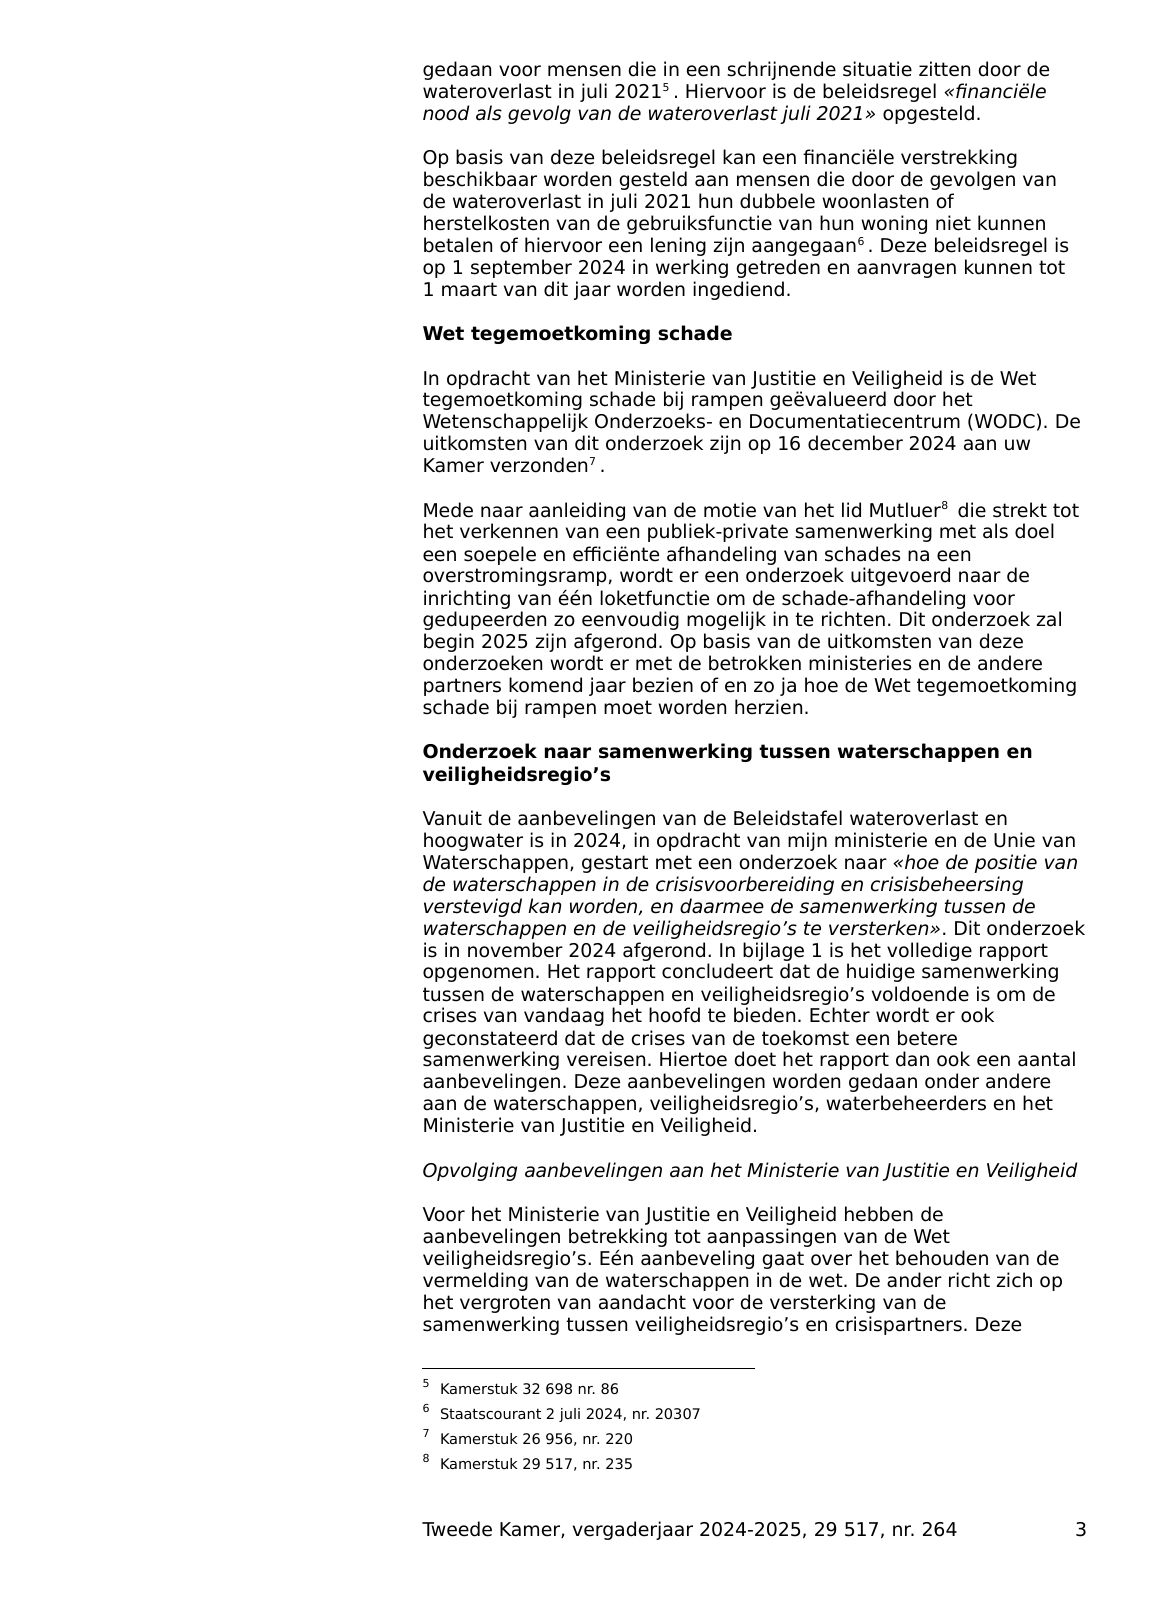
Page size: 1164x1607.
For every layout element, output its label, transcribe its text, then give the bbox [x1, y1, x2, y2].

text Voor het Ministerie van Justitie en Veiligheid hebben de aanbevelingen betrekking tot aanpassingen van de Wet veiligheidsregio’s. Eén aanbeveling gaat over het behouden van de vermelding van de waterschappen in de wet. De ander richt zich op het vergroten van aandacht voor de versterking van de samenwerking tussen veiligheidsregio’s en crisispartners. Deze [422, 1204, 1087, 1336]
text Kamerstuk 29 517, nr. 235 [422, 1452, 1087, 1474]
text Mede naar aanleiding van de motie van het lid Mutluer die strekt tot het verkennen van een publiek-private samenwerking met als doel een soepele en efficiënte afhandeling van schades na een overstromingsramp, wordt er een onderzoek uitgevoerd naar de inrichting van één loketfunctie om de schade-afhandeling voor gedupeerden zo eenvoudig mogelijk in te richten. Dit onderzoek zal begin 2025 zijn afgerond. Op basis van de uitkomsten van deze onderzoeken wordt er met de betrokken ministeries en de andere partners komend jaar bezien of en zo ja hoe de Wet tegemoetkoming schade bij rampen moet worden herzien. [422, 499, 1087, 719]
text Kamerstuk 32 698 nr. 86 [422, 1377, 1087, 1399]
subtitle Opvolging aanbevelingen aan het Ministerie van Justitie en Veiligheid [422, 1159, 1087, 1181]
text Op basis van deze beleidsregel kan een financiële verstrekking beschikbaar worden gesteld aan mensen die door de gevolgen van de wateroverlast in juli 2021 hun dubbele woonlasten of herstelkosten van de gebruiksfunctie van hun woning niet kunnen betalen of hiervoor een lening zijn aangegaan. Deze beleidsregel is op 1 september 2024 in werking getreden en aanvragen kunnen tot 1 maart van dit jaar worden ingediend. [422, 147, 1087, 301]
subtitle Wet tegemoetkoming schade [422, 323, 1087, 345]
text In opdracht van het Ministerie van Justitie en Veiligheid is de Wet tegemoetkoming schade bij rampen geëvalueerd door het Wetenschappelijk Onderzoeks- en Documentatiecentrum (WODC). De uitkomsten van dit onderzoek zijn op 16 december 2024 aan uw Kamer verzonden. [422, 367, 1087, 477]
text Staatscourant 2 juli 2024, nr. 20307 [422, 1402, 1087, 1424]
text Kamerstuk 26 956, nr. 220 [422, 1427, 1087, 1449]
text gedaan voor mensen die in een schrijnende situatie zitten door de wateroverlast in juli 2021. Hiervoor is de beleidsregel «financiële nood als gevolg van de wateroverlast juli 2021» opgesteld. [422, 59, 1087, 125]
text Vanuit de aanbevelingen van de Beleidstafel wateroverlast en hoogwater is in 2024, in opdracht van mijn ministerie en de Unie van Waterschappen, gestart met een onderzoek naar «hoe de positie van de waterschappen in de crisisvoorbereiding en crisisbeheersing verstevigd kan worden, en daarmee de samenwerking tussen de waterschappen en de veiligheidsregio’s te versterken». Dit onderzoek is in november 2024 afgerond. In bijlage 1 is het volledige rapport opgenomen. Het rapport concludeert dat de huidige samenwerking tussen de waterschappen en veiligheidsregio’s voldoende is om de crises van vandaag het hoofd te bieden. Echter wordt er ook geconstateerd dat de crises van de toekomst een betere samenwerking vereisen. Hiertoe doet het rapport dan ook een aantal aanbevelingen. Deze aanbevelingen worden gedaan onder andere aan de waterschappen, veiligheidsregio’s, waterbeheerders en het Ministerie van Justitie en Veiligheid. [422, 808, 1087, 1137]
subtitle Onderzoek naar samenwerking tussen waterschappen en veiligheidsregio’s [422, 741, 1087, 785]
